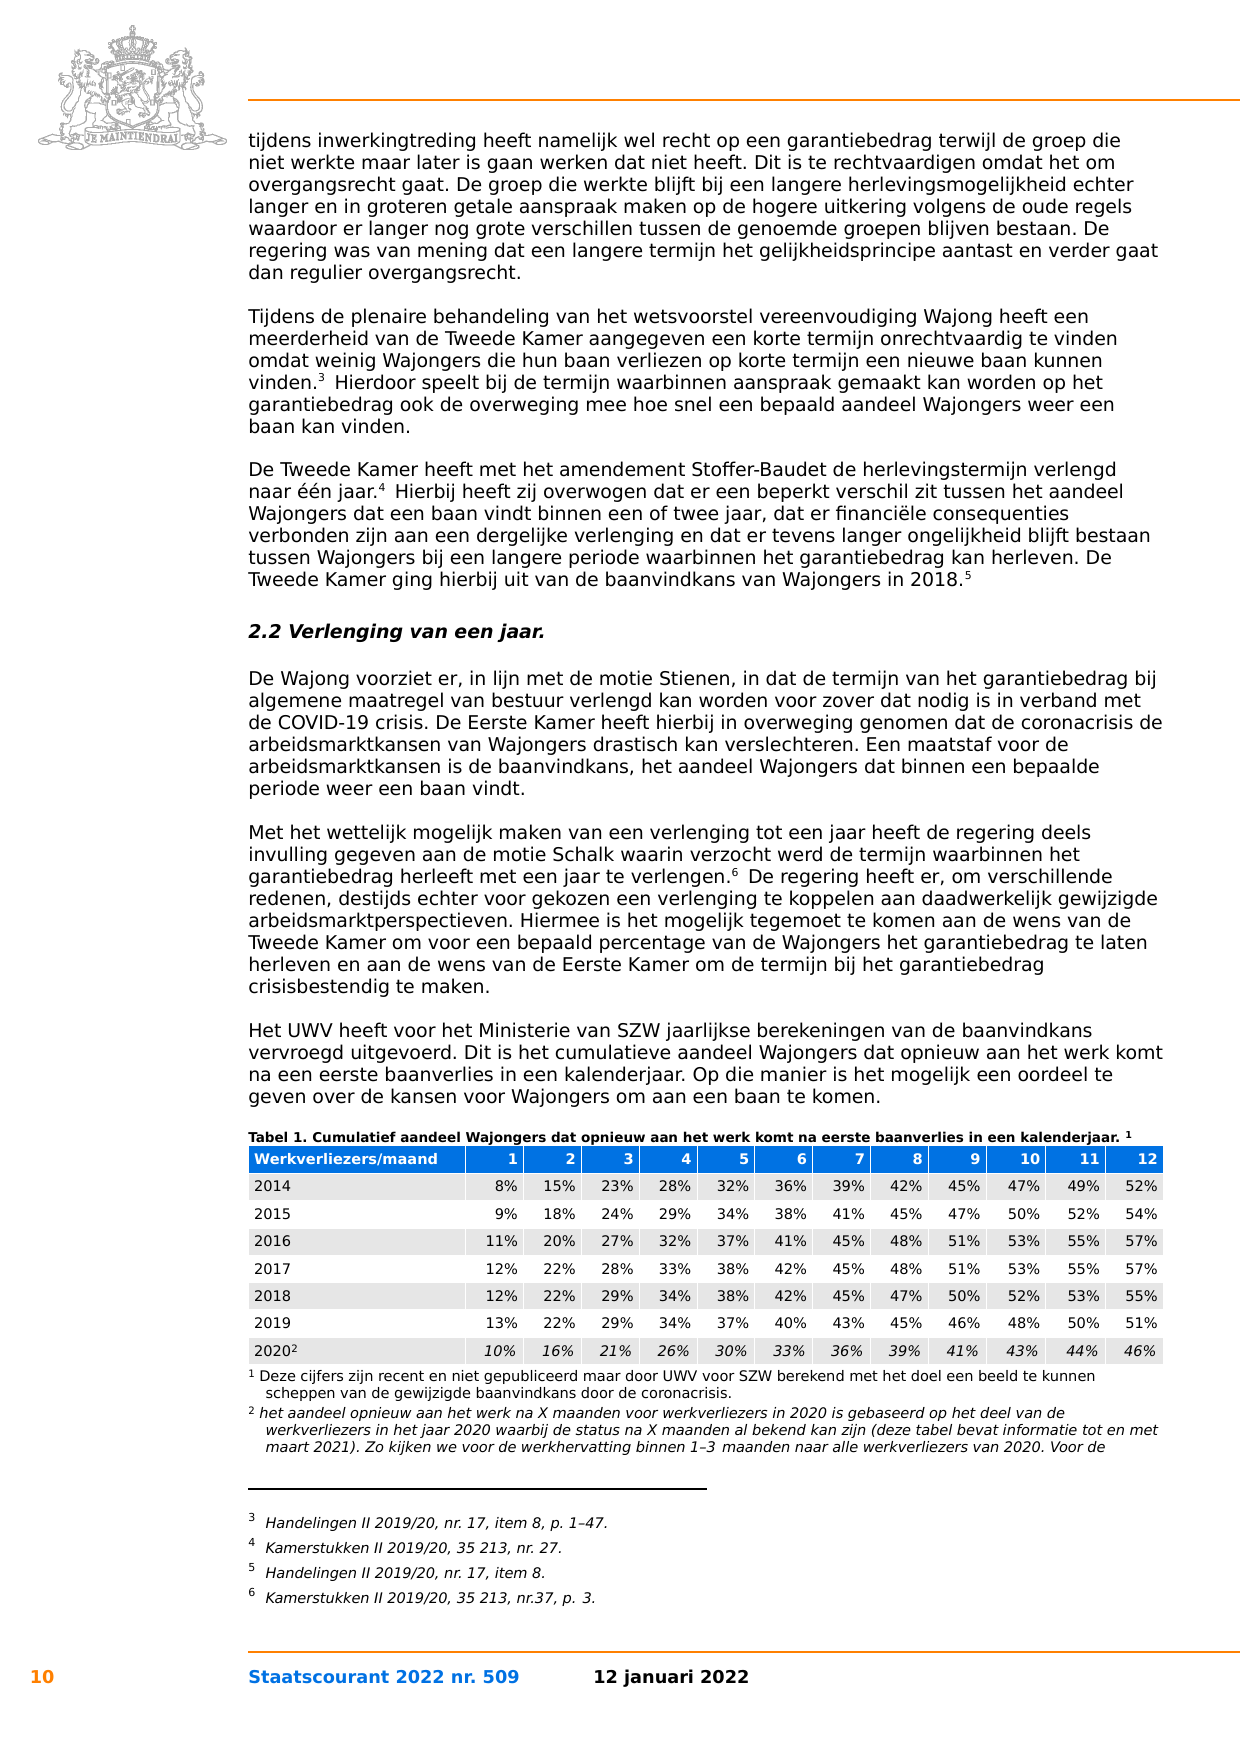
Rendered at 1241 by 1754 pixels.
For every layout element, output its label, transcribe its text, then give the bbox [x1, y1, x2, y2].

table_cell 28% [582, 1256, 639, 1282]
table_cell 46% [929, 1311, 986, 1337]
table_cell 33% [640, 1256, 697, 1282]
table_cell 39% [813, 1174, 870, 1200]
table_cell 47% [929, 1201, 986, 1227]
table_cell 45% [813, 1256, 870, 1282]
table_cell 12 [1106, 1146, 1163, 1173]
table_cell 33% [755, 1338, 812, 1364]
table_cell 43% [987, 1338, 1045, 1364]
table_cell 12% [466, 1256, 523, 1282]
table_cell 22% [524, 1283, 581, 1309]
text tijdens inwerkingtreding heeft namelijk wel recht op een garantiebedrag terwijl de groep die niet werkte maar later is gaan werken dat niet heeft. Dit is te rechtvaardigen omdat het om overgangsrecht gaat. De groep die werkte blijft bij een langere herlevingsmogelijkheid echter langer en in groteren getale aanspraak maken op de hogere uitkering volgens de oude regels waardoor er langer nog grote verschillen tussen de genoemde groepen blijven bestaan. De regering was van mening dat een langere termijn het gelijkheidsprincipe aantast en verder gaat dan regulier overgangsrecht. [248, 130, 1163, 284]
table_cell 2 [524, 1146, 581, 1173]
table_cell 44% [1046, 1338, 1105, 1364]
table_cell 23% [582, 1174, 639, 1200]
table_cell 42% [871, 1174, 928, 1200]
table_cell 30% [698, 1338, 754, 1364]
table_cell 2016 [249, 1229, 465, 1255]
text Handelingen II 2019/20, nr. 17, item 8, p. 1–47. [248, 1511, 1163, 1533]
table_cell 46% [1106, 1338, 1163, 1364]
table_cell 37% [698, 1229, 754, 1255]
table_header Tabel 1. Cumulatief aandeel Wajongers dat opnieuw aan het werk komt na eerste baanverlies in een kalenderjaar. 1 [248, 1130, 1163, 1145]
picture [38, 25, 227, 150]
table_cell 47% [987, 1174, 1045, 1200]
table_cell 53% [987, 1229, 1045, 1255]
table_cell 10% [466, 1338, 523, 1364]
table_cell 34% [640, 1311, 697, 1337]
table_cell 38% [698, 1283, 754, 1309]
table_cell 1 [466, 1146, 523, 1173]
table_cell 29% [640, 1201, 697, 1227]
table_cell 41% [813, 1201, 870, 1227]
table_cell 45% [929, 1174, 986, 1200]
table_cell 18% [524, 1201, 581, 1227]
table_cell 29% [582, 1311, 639, 1337]
table_cell 45% [871, 1201, 928, 1227]
table_cell 1 Deze cijfers zijn recent en niet gepubliceerd maar door UWV voor SZW berekend met het doel een beeld te kunnen scheppen van de gewijzigde baanvindkans door de coronacrisis. 2 het aandeel opnieuw aan het werk na X maanden voor werkverliezers in 2020 is gebaseerd op het deel van de werkverliezers in het jaar 2020 waarbij de status na X maanden al bekend kan zijn (deze tabel bevat informatie tot en met maart 2021). Zo kijken we voor de werkhervatting binnen 1–3 maanden naar alle werkverliezers van 2020. Voor de [248, 1365, 1163, 1456]
table_cell 13% [466, 1311, 523, 1337]
table_cell 21% [582, 1338, 639, 1364]
table_cell 53% [987, 1256, 1045, 1282]
table_cell 48% [871, 1229, 928, 1255]
table_cell 3 [582, 1146, 639, 1173]
table_cell 20% [524, 1229, 581, 1255]
table_cell 36% [813, 1338, 870, 1364]
table_cell 42% [755, 1256, 812, 1282]
text Met het wettelijk mogelijk maken van een verlenging tot een jaar heeft de regering deels invulling gegeven aan de motie Schalk waarin verzocht werd de termijn waarbinnen het garantiebedrag herleeft met een jaar te verlengen. De regering heeft er, om verschillende redenen, destijds echter voor gekozen een verlenging te koppelen aan daadwerkelijk gewijzigde arbeidsmarktperspectieven. Hiermee is het mogelijk tegemoet te komen aan de wens van de Tweede Kamer om voor een bepaald percentage van de Wajongers het garantiebedrag te laten herleven en aan de wens van de Eerste Kamer om de termijn bij het garantiebedrag crisisbestendig te maken. [248, 822, 1163, 998]
table_cell 2015 [249, 1201, 465, 1227]
text Handelingen II 2019/20, nr. 17, item 8. [248, 1561, 1163, 1583]
table_cell 51% [929, 1256, 986, 1282]
table_cell 54% [1106, 1201, 1163, 1227]
table_cell 45% [813, 1283, 870, 1309]
table_cell 28% [640, 1174, 697, 1200]
table_cell 53% [1046, 1283, 1105, 1309]
table_cell 51% [929, 1229, 986, 1255]
table_cell 29% [582, 1283, 639, 1309]
table_cell 5 [698, 1146, 754, 1173]
table_cell 11 [1046, 1146, 1105, 1173]
table_cell 12% [466, 1283, 523, 1309]
table_cell 57% [1106, 1256, 1163, 1282]
text De Tweede Kamer heeft met het amendement Stoffer-Baudet de herlevingstermijn verlengd naar één jaar. Hierbij heeft zij overwogen dat er een beperkt verschil zit tussen het aandeel Wajongers dat een baan vindt binnen een of twee jaar, dat er financiële consequenties verbonden zijn aan een dergelijke verlenging en dat er tevens langer ongelijkheid blijft bestaan tussen Wajongers bij een langere periode waarbinnen het garantiebedrag kan herleven. De Tweede Kamer ging hierbij uit van de baanvindkans van Wajongers in 2018. [248, 459, 1163, 591]
table_cell 7 [813, 1146, 870, 1173]
table_cell 38% [698, 1256, 754, 1282]
table_cell 52% [987, 1283, 1045, 1309]
table_cell 38% [755, 1201, 812, 1227]
table_cell Werkverliezers/maand [249, 1146, 465, 1173]
table_cell 9% [466, 1201, 523, 1227]
table_cell 57% [1106, 1229, 1163, 1255]
table_cell 52% [1106, 1174, 1163, 1200]
table_cell 55% [1046, 1229, 1105, 1255]
table_cell 45% [871, 1311, 928, 1337]
table_cell 2019 [249, 1311, 465, 1337]
table_cell 2014 [249, 1174, 465, 1200]
text Het UWV heeft voor het Ministerie van SZW jaarlijkse berekeningen van de baanvindkans vervroegd uitgevoerd. Dit is het cumulatieve aandeel Wajongers dat opnieuw aan het werk komt na een eerste baanverlies in een kalenderjaar. Op die manier is het mogelijk een oordeel te geven over de kansen voor Wajongers om aan een baan te komen. [248, 1020, 1163, 1108]
table_cell 26% [640, 1338, 697, 1364]
table_cell 45% [813, 1229, 870, 1255]
table_cell 40% [755, 1311, 812, 1337]
table_cell 55% [1046, 1256, 1105, 1282]
table_cell 48% [871, 1256, 928, 1282]
table_cell 52% [1046, 1201, 1105, 1227]
table_cell 51% [1106, 1311, 1163, 1337]
table_cell 20202 [249, 1338, 465, 1364]
table_cell 41% [929, 1338, 986, 1364]
table_cell 15% [524, 1174, 581, 1200]
table_cell 11% [466, 1229, 523, 1255]
text Kamerstukken II 2019/20, 35 213, nr. 27. [248, 1536, 1163, 1558]
table_cell 32% [698, 1174, 754, 1200]
table_cell 24% [582, 1201, 639, 1227]
table_cell 9 [929, 1146, 986, 1173]
table_cell 8 [871, 1146, 928, 1173]
table_cell 34% [698, 1201, 754, 1227]
table_cell 50% [929, 1283, 986, 1309]
table_cell 22% [524, 1256, 581, 1282]
table_cell 8% [466, 1174, 523, 1200]
table_cell 49% [1046, 1174, 1105, 1200]
table_cell 6 [755, 1146, 812, 1173]
table_cell 2017 [249, 1256, 465, 1282]
table_cell 22% [524, 1311, 581, 1337]
table_cell 48% [987, 1311, 1045, 1337]
table_cell 27% [582, 1229, 639, 1255]
text De Wajong voorziet er, in lijn met de motie Stienen, in dat de termijn van het garantiebedrag bij algemene maatregel van bestuur verlengd kan worden voor zover dat nodig is in verband met de COVID-19 crisis. De Eerste Kamer heeft hierbij in overweging genomen dat de coronacrisis de arbeidsmarktkansen van Wajongers drastisch kan verslechteren. Een maatstaf voor de arbeidsmarktkansen is de baanvindkans, het aandeel Wajongers dat binnen een bepaalde periode weer een baan vindt. [248, 668, 1163, 800]
text Tijdens de plenaire behandeling van het wetsvoorstel vereenvoudiging Wajong heeft een meerderheid van de Tweede Kamer aangegeven een korte termijn onrechtvaardig te vinden omdat weinig Wajongers die hun baan verliezen op korte termijn een nieuwe baan kunnen vinden. Hierdoor speelt bij de termijn waarbinnen aanspraak gemaakt kan worden op het garantiebedrag ook de overweging mee hoe snel een bepaald aandeel Wajongers weer een baan kan vinden. [248, 306, 1163, 437]
table_cell 36% [755, 1174, 812, 1200]
table_cell 34% [640, 1283, 697, 1309]
table_cell 41% [755, 1229, 812, 1255]
table_cell 37% [698, 1311, 754, 1337]
table_cell 50% [1046, 1311, 1105, 1337]
table_cell 16% [524, 1338, 581, 1364]
table_cell 50% [987, 1201, 1045, 1227]
table_cell 55% [1106, 1283, 1163, 1309]
subtitle 2.2 Verlenging van een jaar. [248, 621, 1163, 643]
table_cell 39% [871, 1338, 928, 1364]
table_cell 42% [755, 1283, 812, 1309]
text Kamerstukken II 2019/20, 35 213, nr.37, p. 3. [248, 1586, 1163, 1608]
table_cell 10 [987, 1146, 1045, 1173]
table_cell 43% [813, 1311, 870, 1337]
table_cell 4 [640, 1146, 697, 1173]
table_cell 32% [640, 1229, 697, 1255]
table_cell 47% [871, 1283, 928, 1309]
table_cell 2018 [249, 1283, 465, 1309]
